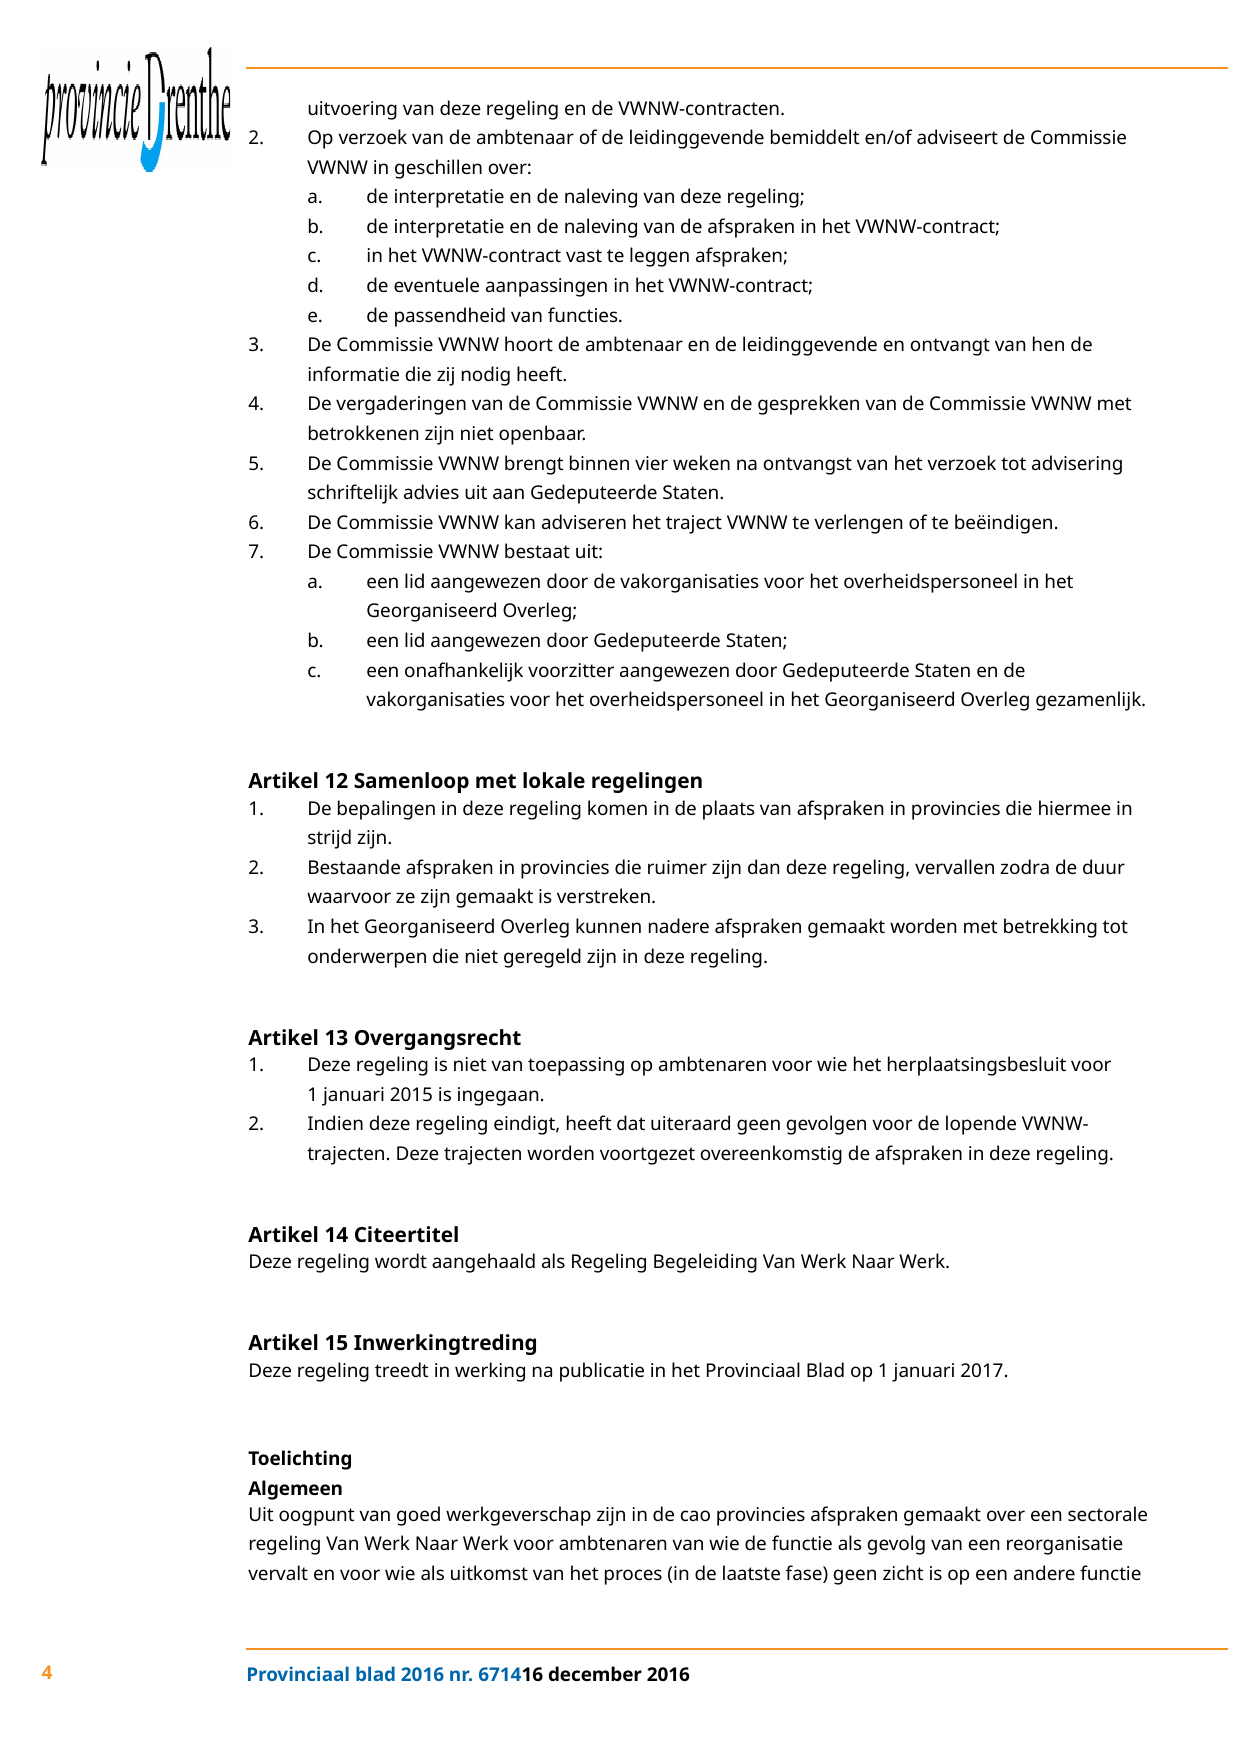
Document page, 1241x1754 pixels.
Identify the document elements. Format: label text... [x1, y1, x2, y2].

text Deze regeling treedt in werking na publicatie in het Provinciaal Blad op 1 januari 2017. [248, 1357, 1152, 1383]
list Bestaande afspraken in provincies die ruimer zijn dan deze regeling, vervallen zodra de duur waarvoor ze zijn gemaakt is verstreken. [248, 854, 1152, 909]
list in het VWNW-contract vast te leggen afspraken; [307, 243, 1152, 268]
picture [41, 47, 231, 172]
text Artikel 15 Inwerkingtreding [248, 1328, 1152, 1357]
list De Commissie VWNW bestaat uit: [248, 538, 1152, 564]
text Uit oogpunt van goed werkgeverschap zijn in de cao provincies afspraken gemaakt over een sectorale regeling Van Werk Naar Werk voor ambtenaren van wie de functie als gevolg van een reorganisatie vervalt en voor wie als uitkomst van het proces (in de laatste fase) geen zicht is op een andere functie [248, 1501, 1152, 1586]
list Indien deze regeling eindigt, heeft dat uiteraard geen gevolgen voor de lopende VWNW-trajecten. Deze trajecten worden voortgezet overeenkomstig de afspraken in deze regeling. [248, 1110, 1152, 1166]
text Algemeen [248, 1475, 1152, 1501]
list een lid aangewezen door de vakorganisaties voor het overheidspersoneel in het Georganiseerd Overleg; [307, 568, 1152, 623]
text Deze regeling wordt aangehaald als Regeling Begeleiding Van Werk Naar Werk. [248, 1248, 1152, 1274]
list een onafhankelijk voorzitter aangewezen door Gedeputeerde Staten en de vakorganisaties voor het overheidspersoneel in het Georganiseerd Overleg gezamenlijk. [307, 657, 1152, 712]
list De Commissie VWNW kan adviseren het traject VWNW te verlengen of te beëindigen. [248, 509, 1152, 535]
list De bepalingen in deze regeling komen in de plaats van afspraken in provincies die hiermee in strijd zijn. [248, 795, 1152, 850]
text Artikel 13 Overgangsrecht [248, 1023, 1152, 1051]
list De vergaderingen van de Commissie VWNW en de gesprekken van de Commissie VWNW met betrokkenen zijn niet openbaar. [248, 391, 1152, 446]
list Op verzoek van de ambtenaar of de leidinggevende bemiddelt en/of adviseert de Commissie VWNW in geschillen over: [248, 124, 1152, 180]
list De Commissie VWNW brengt binnen vier weken na ontvangst van het verzoek tot advisering schriftelijk advies uit aan Gedeputeerde Staten. [248, 450, 1152, 505]
text Artikel 12 Samenloop met lokale regelingen [248, 766, 1152, 795]
list De Commissie VWNW hoort de ambtenaar en de leidinggevende en ontvangt van hen de informatie die zij nodig heeft. [248, 331, 1152, 387]
list uitvoering van deze regeling en de VWNW-contracten. [248, 95, 1152, 121]
text Artikel 14 Citeertitel [248, 1220, 1152, 1248]
list In het Georganiseerd Overleg kunnen nadere afspraken gemaakt worden met betrekking tot onderwerpen die niet geregeld zijn in deze regeling. [248, 913, 1152, 968]
list de passendheid van functies. [307, 302, 1152, 328]
list de interpretatie en de naleving van deze regeling; [307, 183, 1152, 209]
list Deze regeling is niet van toepassing op ambtenaren voor wie het herplaatsingsbesluit voor 1 januari 2015 is ingegaan. [248, 1051, 1152, 1107]
list de interpretatie en de naleving van de afspraken in het VWNW-contract; [307, 213, 1152, 239]
list een lid aangewezen door Gedeputeerde Staten; [307, 627, 1152, 653]
text Toelichting [248, 1446, 1152, 1471]
list de eventuele aanpassingen in het VWNW-contract; [307, 272, 1152, 298]
